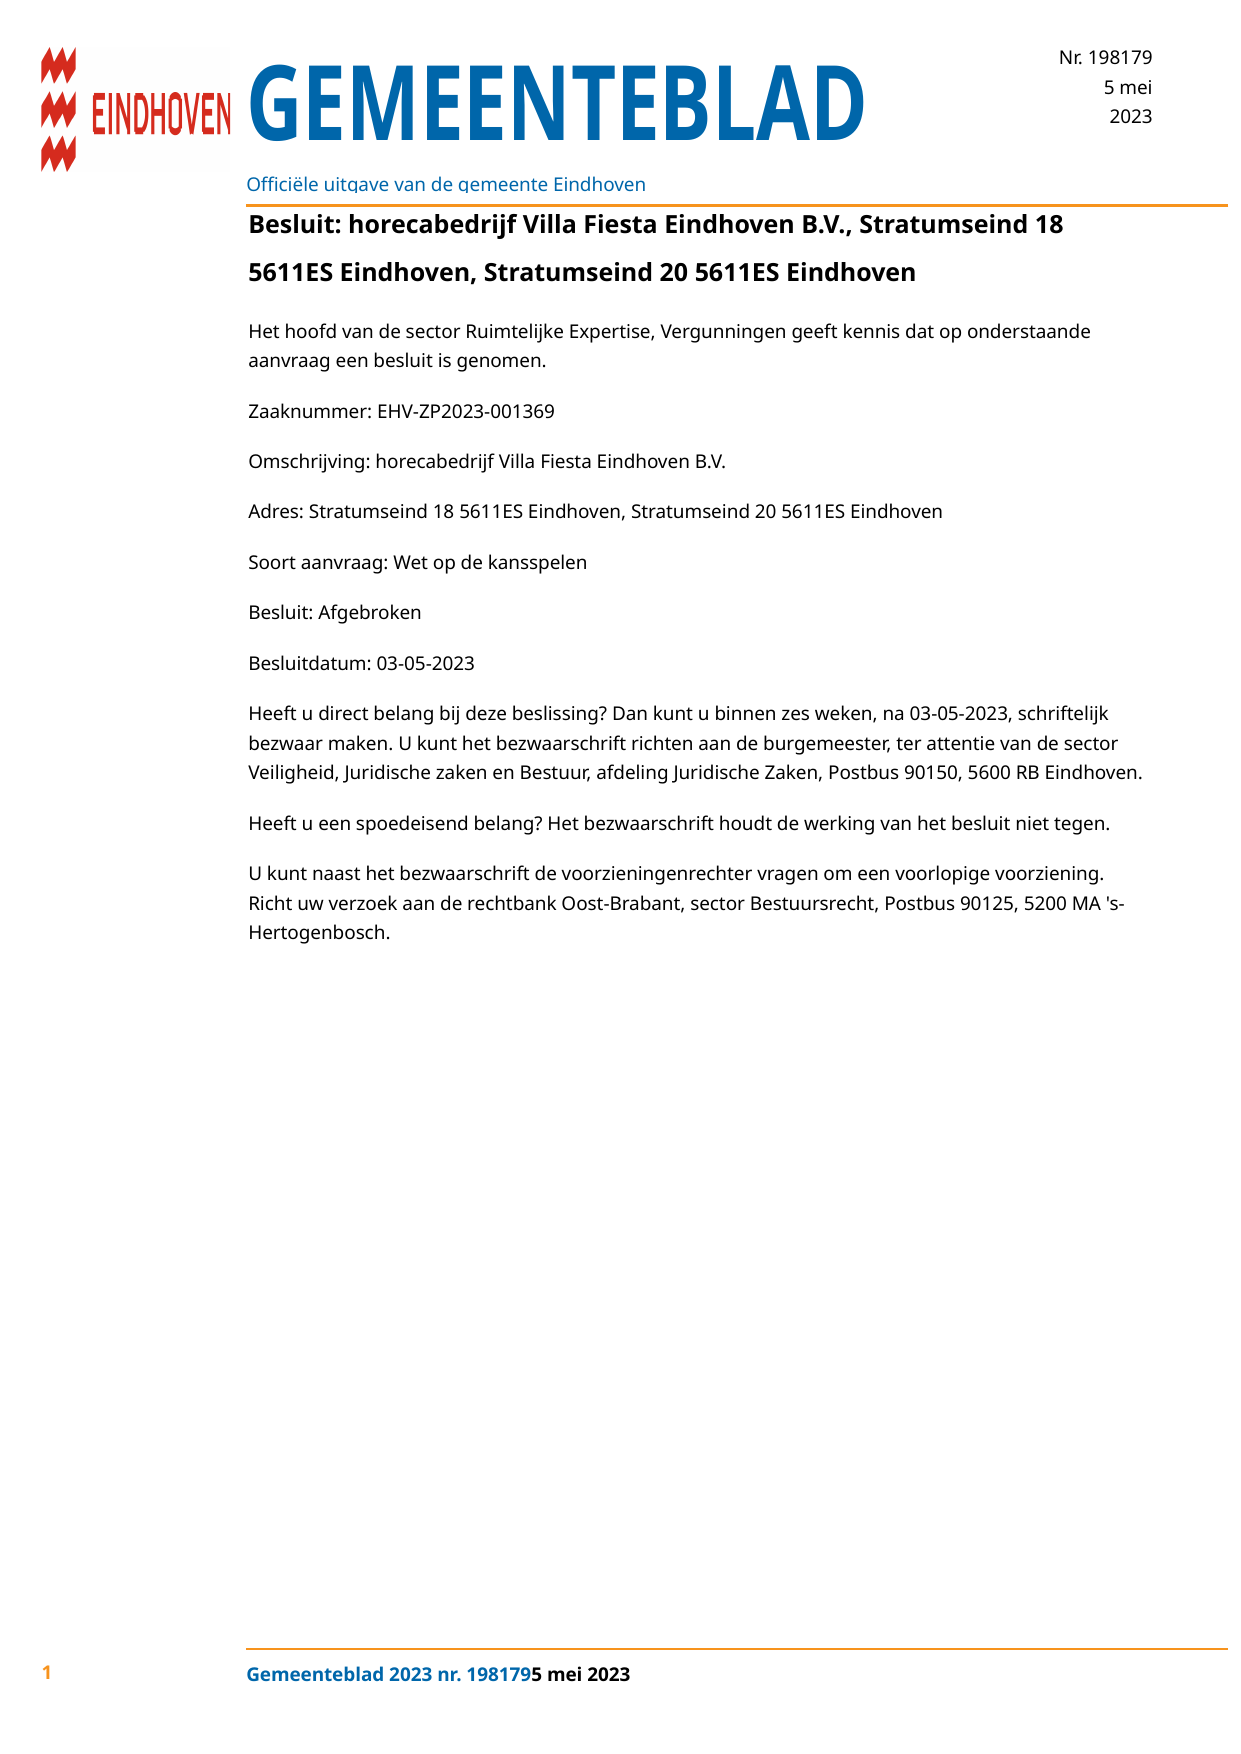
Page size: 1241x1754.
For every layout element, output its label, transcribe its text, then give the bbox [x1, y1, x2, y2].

text U kunt naast het bezwaarschrift de voorzieningenrechter vragen om een voorlopige voorziening. Richt uw verzoek aan de rechtbank Oost-Brabant, sector Bestuursrecht, Postbus 90125, 5200 MA 's-Hertogenbosch. [248, 860, 1152, 945]
text Besluit: horecabedrijf Villa Fiesta Eindhoven B.V., Stratumseind 18 5611ES Eindhoven, Stratumseind 20 5611ES Eindhoven [248, 207, 1152, 288]
text Zaaknummer: EHV-ZP2023-001369 [248, 398, 1152, 424]
picture [41, 47, 231, 172]
text Soort aanvraag: Wet op de kansspelen [248, 549, 1152, 575]
text Heeft u direct belang bij deze beslissing? Dan kunt u binnen zes weken, na 03-05-2023, schriftelijk bezwaar maken. U kunt het bezwaarschrift richten aan de burgemeester, ter attentie van de sector Veiligheid, Juridische zaken en Bestuur, afdeling Juridische Zaken, Postbus 90150, 5600 RB Eindhoven. [248, 700, 1152, 785]
text Omschrijving: horecabedrijf Villa Fiesta Eindhoven B.V. [248, 448, 1152, 474]
text Adres: Stratumseind 18 5611ES Eindhoven, Stratumseind 20 5611ES Eindhoven [248, 499, 1152, 524]
text Het hoofd van de sector Ruimtelijke Expertise, Vergunningen geeft kennis dat op onderstaande aanvraag een besluit is genomen. [248, 318, 1152, 373]
text Heeft u een spoedeisend belang? Het bezwaarschrift houdt de werking van het besluit niet tegen. [248, 810, 1152, 836]
text Besluit: Afgebroken [248, 599, 1152, 625]
text Besluitdatum: 03-05-2023 [248, 650, 1152, 676]
